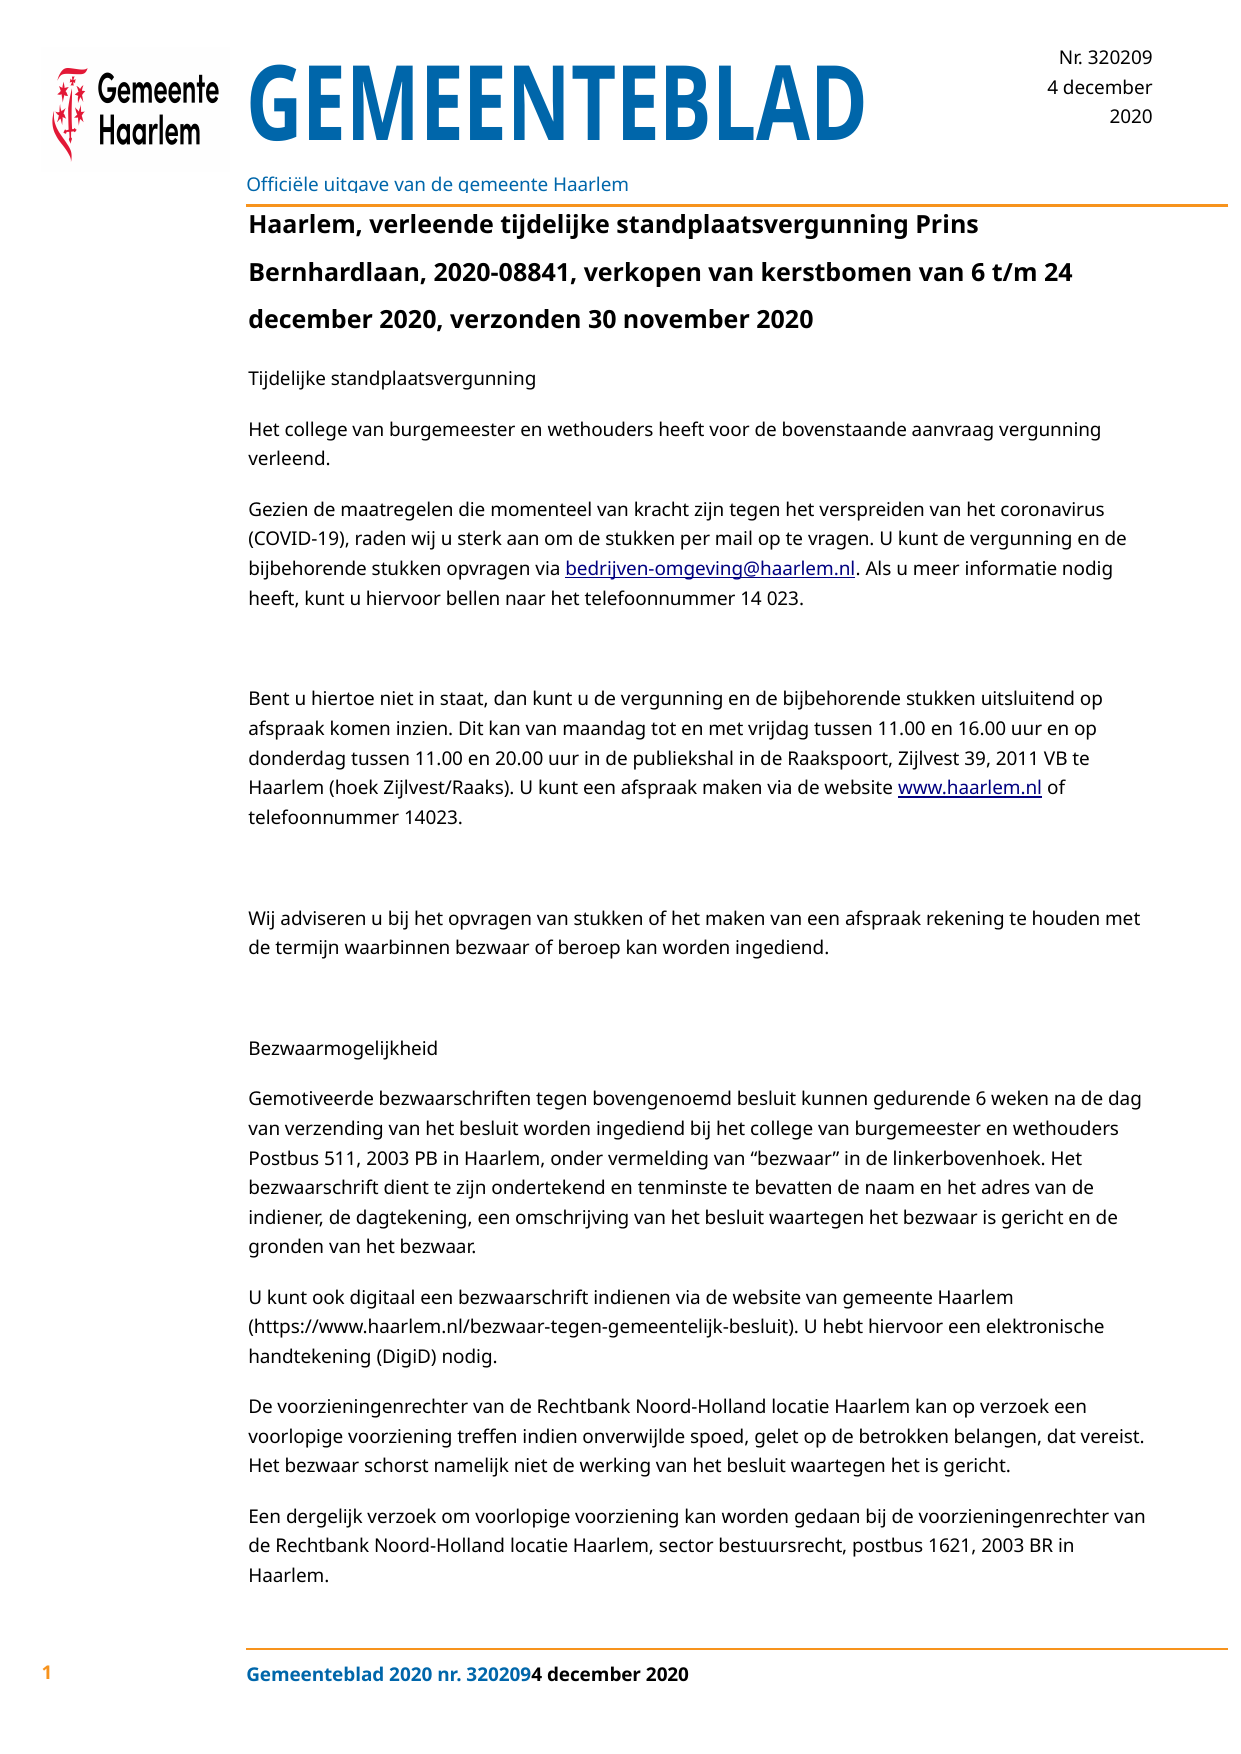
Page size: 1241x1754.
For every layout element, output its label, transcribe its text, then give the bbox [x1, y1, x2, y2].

text Gemotiveerde bezwaarschriften tegen bovengenoemd besluit kunnen gedurende 6 weken na de dag van verzending van het besluit worden ingediend bij het college van burgemeester en wethouders Postbus 511, 2003 PB in Haarlem, onder vermelding van “bezwaar” in de linkerbovenhoek. Het bezwaarschrift dient te zijn ondertekend en tenminste te bevatten de naam en het adres van de indiener, de dagtekening, een omschrijving van het besluit waartegen het bezwaar is gericht en de gronden van het bezwaar. [248, 1086, 1152, 1259]
text Bent u hiertoe niet in staat, dan kunt u de vergunning en de bijbehorende stukken uitsluitend op afspraak komen inzien. Dit kan van maandag tot en met vrijdag tussen 11.00 en 16.00 uur en op donderdag tussen 11.00 en 20.00 uur in de publiekshal in de Raakspoort, Zijlvest 39, 2011 VB te Haarlem (hoek Zijlvest/Raaks). U kunt een afspraak maken via de website www.haarlem.nl of telefoonnummer 14023. [248, 686, 1152, 829]
text Haarlem, verleende tijdelijke standplaatsvergunning Prins Bernhardlaan, 2020-08841, verkopen van kerstbomen van 6 t/m 24 december 2020, verzonden 30 november 2020 [248, 207, 1152, 336]
text U kunt ook digitaal een bezwaarschrift indienen via de website van gemeente Haarlem (https://www.haarlem.nl/bezwaar-tegen-gemeentelijk-besluit). U hebt hiervoor een elektronische handtekening (DigiD) nodig. [248, 1284, 1152, 1369]
text Gezien de maatregelen die momenteel van kracht zijn tegen het verspreiden van het coronavirus (COVID-19), raden wij u sterk aan om de stukken per mail op te vragen. U kunt de vergunning en de bijbehorende stukken opvragen via bedrijven-omgeving@haarlem.nl. Als u meer informatie nodig heeft, kunt u hiervoor bellen naar het telefoonnummer 14 023. [248, 496, 1152, 610]
text Het college van burgemeester en wethouders heeft voor de bovenstaande aanvraag vergunning verleend. [248, 416, 1152, 471]
text De voorzieningenrechter van de Rechtbank Noord-Holland locatie Haarlem kan op verzoek een voorlopige voorziening treffen indien onverwijlde spoed, gelet op de betrokken belangen, dat vereist. Het bezwaar schorst namelijk niet de werking van het besluit waartegen het is gericht. [248, 1393, 1152, 1478]
text Een dergelijk verzoek om voorlopige voorziening kan worden gedaan bij de voorzieningenrechter van de Rechtbank Noord-Holland locatie Haarlem, sector bestuursrecht, postbus 1621, 2003 BR in Haarlem. [248, 1503, 1152, 1588]
picture [41, 47, 231, 172]
text Wij adviseren u bij het opvragen van stukken of het maken van een afspraak rekening te houden met de termijn waarbinnen bezwaar of beroep kan worden ingediend. [248, 905, 1152, 960]
text Bezwaarmogelijkheid [248, 1035, 1152, 1061]
text Tijdelijke standplaatsvergunning [248, 366, 1152, 391]
